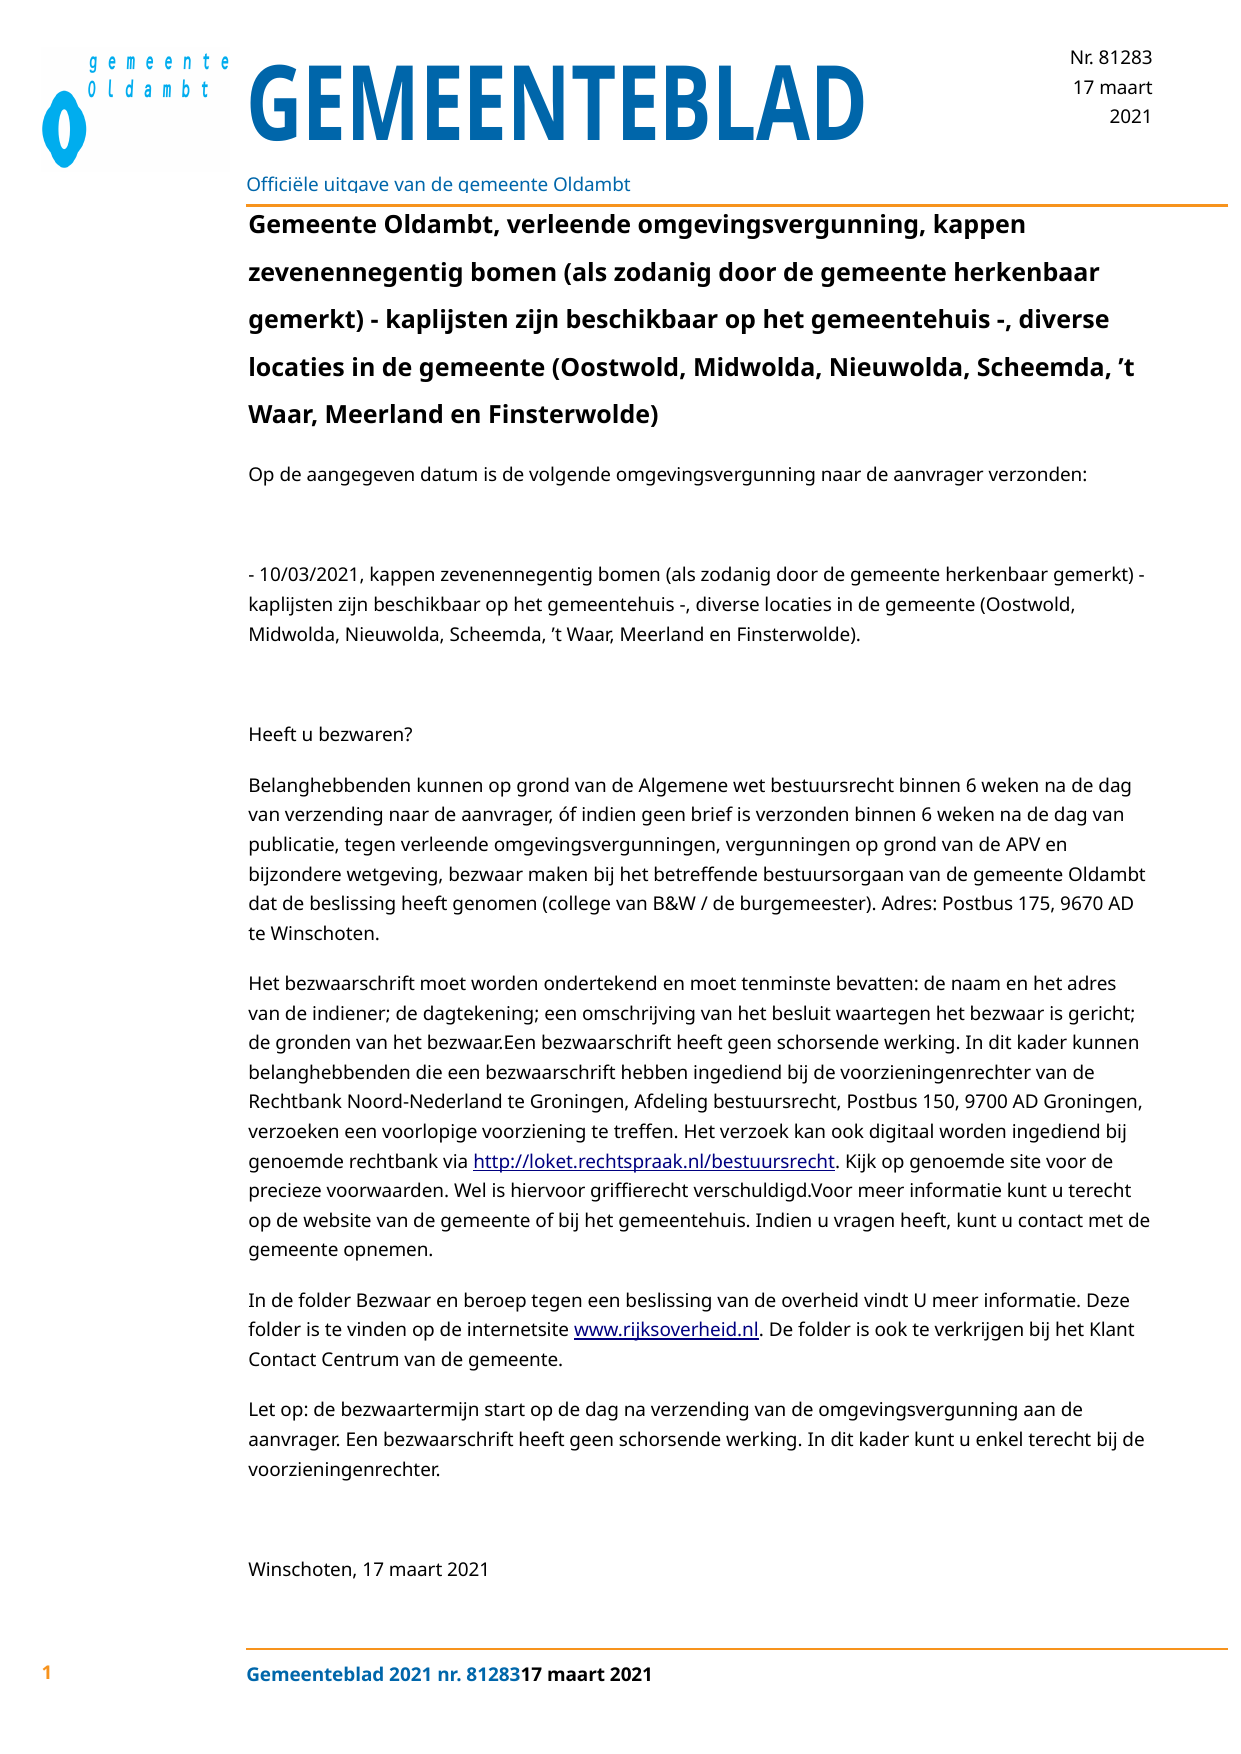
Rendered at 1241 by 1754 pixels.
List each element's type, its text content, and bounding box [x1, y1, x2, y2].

text Heeft u bezwaren? [248, 722, 1152, 747]
text Belanghebbenden kunnen op grond van de Algemene wet bestuursrecht binnen 6 weken na de dag van verzending naar de aanvrager, óf indien geen brief is verzonden binnen 6 weken na de dag van publicatie, tegen verleende omgevingsvergunningen, vergunningen op grond van de APV en bijzondere wetgeving, bezwaar maken bij het betreffende bestuursorgaan van de gemeente Oldambt dat de beslissing heeft genomen (college van B&W / de burgemeester). Adres: Postbus 175, 9670 AD te Winschoten. [248, 772, 1152, 946]
text Op de aangegeven datum is de volgende omgevingsvergunning naar de aanvrager verzonden: [248, 461, 1152, 486]
text Winschoten, 17 maart 2021 [248, 1557, 1152, 1582]
text - 10/03/2021, kappen zevenennegentig bomen (als zodanig door de gemeente herkenbaar gemerkt) - kaplijsten zijn beschikbaar op het gemeentehuis -, diverse locaties in de gemeente (Oostwold, Midwolda, Nieuwolda, Scheemda, ’t Waar, Meerland en Finsterwolde). [248, 562, 1152, 646]
picture [41, 47, 231, 172]
text Het bezwaarschrift moet worden ondertekend en moet tenminste bevatten: de naam en het adres van de indiener; de dagtekening; een omschrijving van het besluit waartegen het bezwaar is gericht; de gronden van het bezwaar.Een bezwaarschrift heeft geen schorsende werking. In dit kader kunnen belanghebbenden die een bezwaarschrift hebben ingediend bij de voorzieningenrechter van de Rechtbank Noord-Nederland te Groningen, Afdeling bestuursrecht, Postbus 150, 9700 AD Groningen, verzoeken een voorlopige voorziening te treffen. Het verzoek kan ook digitaal worden ingediend bij genoemde rechtbank via http://loket.rechtspraak.nl/bestuursrecht. Kijk op genoemde site voor de precieze voorwaarden. Wel is hiervoor griffierecht verschuldigd.Voor meer informatie kunt u terecht op de website van de gemeente of bij het gemeentehuis. Indien u vragen heeft, kunt u contact met de gemeente opnemen. [248, 970, 1152, 1262]
text In de folder Bezwaar en beroep tegen een beslissing van de overheid vindt U meer informatie. Deze folder is te vinden op de internetsite www.rijksoverheid.nl. De folder is ook te verkrijgen bij het Klant Contact Centrum van de gemeente. [248, 1287, 1152, 1372]
text Gemeente Oldambt, verleende omgevingsvergunning, kappen zevenennegentig bomen (als zodanig door de gemeente herkenbaar gemerkt) - kaplijsten zijn beschikbaar op het gemeentehuis -, diverse locaties in de gemeente (Oostwold, Midwolda, Nieuwolda, Scheemda, ’t Waar, Meerland en Finsterwolde) [248, 207, 1152, 431]
text Let op: de bezwaartermijn start op de dag na verzending van de omgevingsvergunning aan de aanvrager. Een bezwaarschrift heeft geen schorsende werking. In dit kader kunt u enkel terecht bij de voorzieningenrechter. [248, 1397, 1152, 1481]
